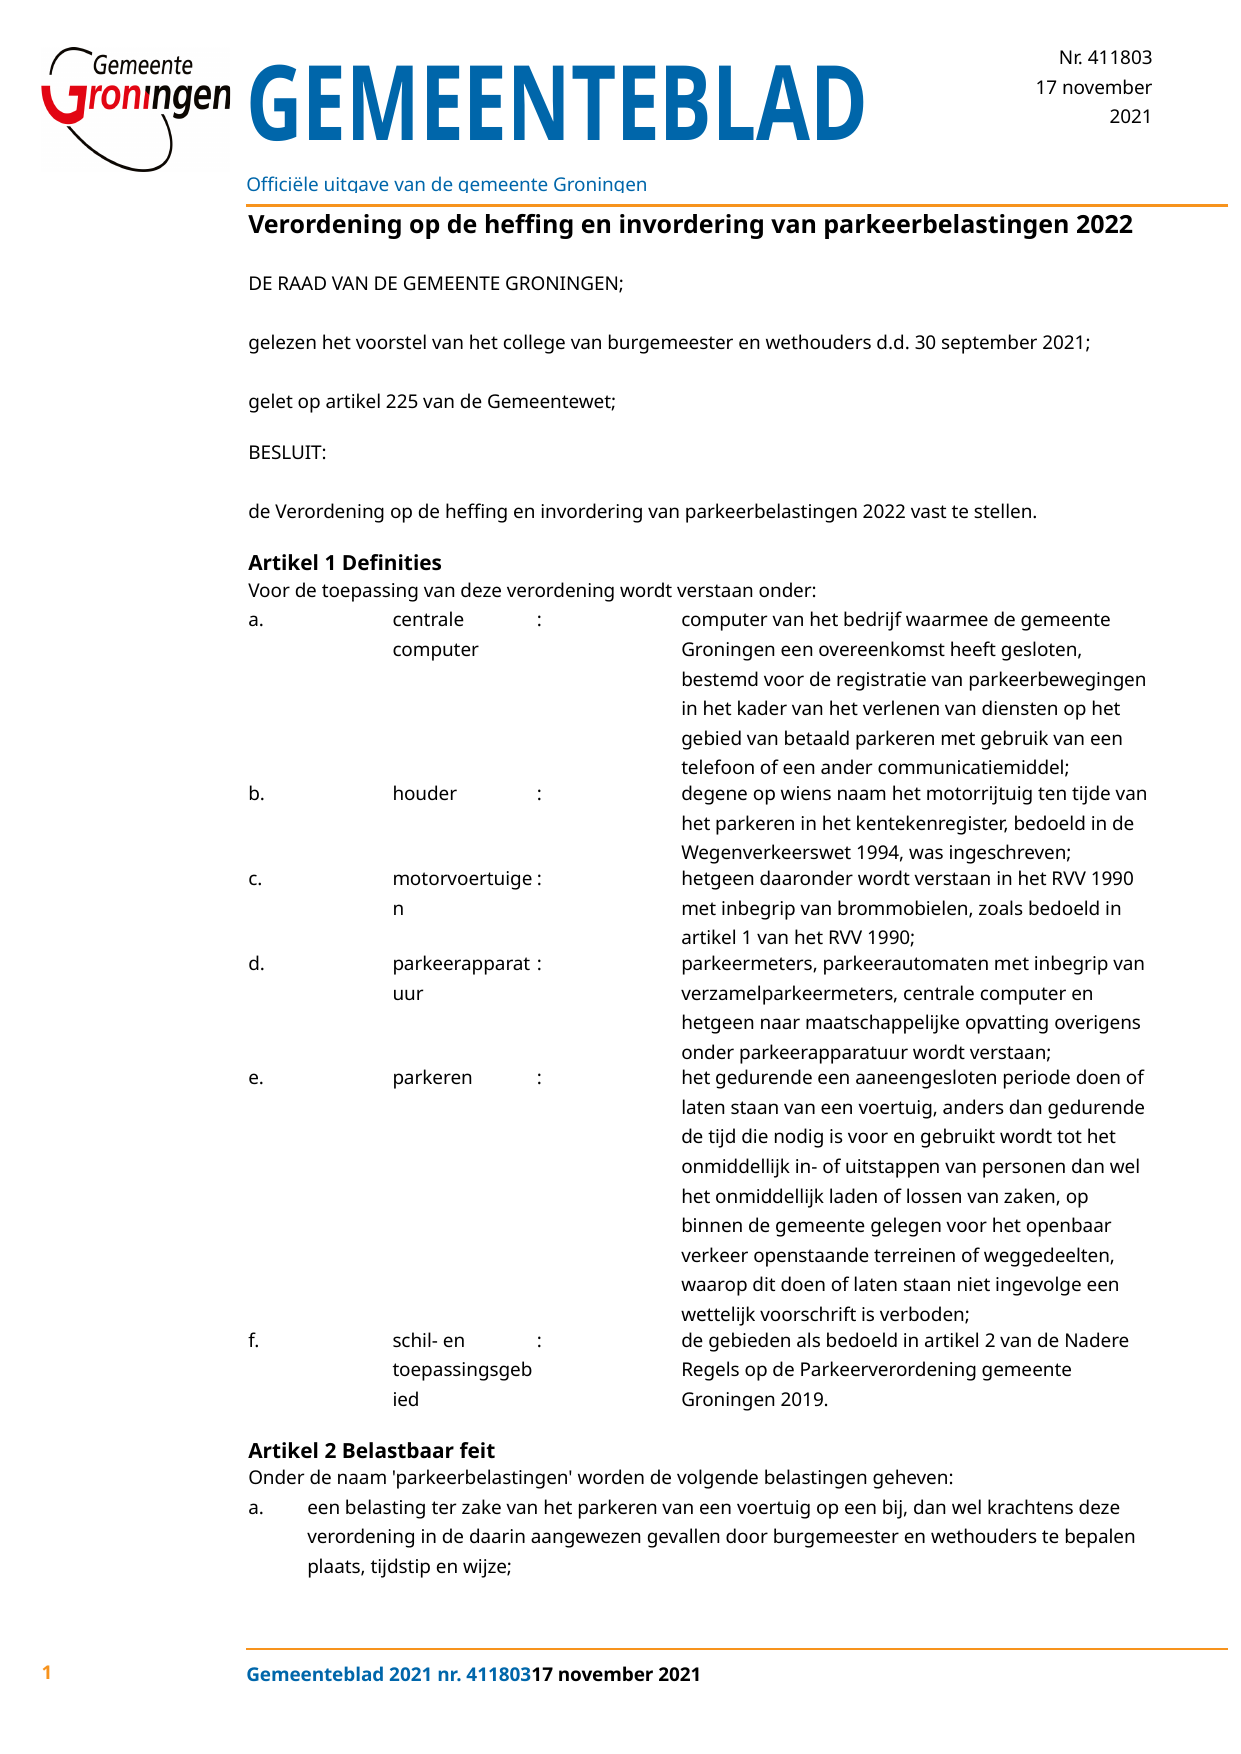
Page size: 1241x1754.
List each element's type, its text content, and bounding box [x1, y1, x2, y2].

table_cell c. [248, 865, 392, 950]
text Onder de naam 'parkeerbelastingen' worden de volgende belastingen geheven: [248, 1464, 1152, 1490]
text DE RAAD VAN DE GEMEENTE GRONINGEN; [248, 270, 1152, 296]
table_cell motorvoertuigen [392, 865, 537, 950]
table_cell parkeermeters, parkeerautomaten met inbegrip van verzamelparkeermeters, centrale computer en hetgeen naar maatschappelijke opvatting overigens onder parkeerapparatuur wordt verstaan; [681, 950, 1152, 1064]
table_cell d. [248, 950, 392, 1064]
list een belasting ter zake van het parkeren van een voertuig op een bij, dan wel krachtens deze verordening in de daarin aangewezen gevallen door burgemeester en wethouders te bepalen plaats, tijdstip en wijze; [248, 1494, 1152, 1579]
table_cell f. [248, 1327, 392, 1412]
text Artikel 2 Belastbaar feit [248, 1436, 1152, 1464]
table_cell b. [248, 780, 392, 865]
table_cell e. [248, 1065, 392, 1327]
text gelezen het voorstel van het college van burgemeester en wethouders d.d. 30 september 2021; [248, 329, 1152, 355]
table_cell houder [392, 780, 537, 865]
table_cell : [537, 780, 681, 865]
table_cell hetgeen daaronder wordt verstaan in het RVV 1990 met inbegrip van brommobielen, zoals bedoeld in artikel 1 van het RVV 1990; [681, 865, 1152, 950]
table_header computer van het bedrijf waarmee de gemeente Groningen een overeenkomst heeft gesloten, bestemd voor de registratie van parkeerbewegingen in het kader van het verlenen van diensten op het gebied van betaald parkeren met gebruik van een telefoon of een ander communicatiemiddel; [681, 607, 1152, 780]
text de Verordening op de heffing en invordering van parkeerbelastingen 2022 vast te stellen. [248, 498, 1152, 524]
text BESLUIT: [248, 439, 1152, 465]
table_cell parkeren [392, 1065, 537, 1327]
table_cell : [537, 950, 681, 1064]
text Voor de toepassing van deze verordening wordt verstaan onder: [248, 577, 1152, 603]
table_header centrale computer [392, 607, 537, 780]
table_cell het gedurende een aaneengesloten periode doen of laten staan van een voertuig, anders dan gedurende de tijd die nodig is voor en gebruikt wordt tot het onmiddellijk in- of uitstappen van personen dan wel het onmiddellijk laden of lossen van zaken, op binnen de gemeente gelegen voor het openbaar verkeer openstaande terreinen of weggedeelten, waarop dit doen of laten staan niet ingevolge een wettelijk voorschrift is verboden; [681, 1065, 1152, 1327]
table_cell parkeerapparatuur [392, 950, 537, 1064]
table_header : [537, 607, 681, 780]
table_cell de gebieden als bedoeld in artikel 2 van de Nadere Regels op de Parkeerverordening gemeente Groningen 2019. [681, 1327, 1152, 1412]
picture [41, 47, 231, 172]
text gelet op artikel 225 van de Gemeentewet; [248, 389, 1152, 414]
table_cell : [537, 1327, 681, 1412]
text Verordening op de heffing en invordering van parkeerbelastingen 2022 [248, 207, 1152, 241]
table_cell schil- en toepassingsgebied [392, 1327, 537, 1412]
table_cell : [537, 865, 681, 950]
table_cell : [537, 1065, 681, 1327]
table_header a. [248, 607, 392, 780]
table_cell degene op wiens naam het motorrijtuig ten tijde van het parkeren in het kentekenregister, bedoeld in de Wegenverkeerswet 1994, was ingeschreven; [681, 780, 1152, 865]
text Artikel 1 Definities [248, 548, 1152, 577]
